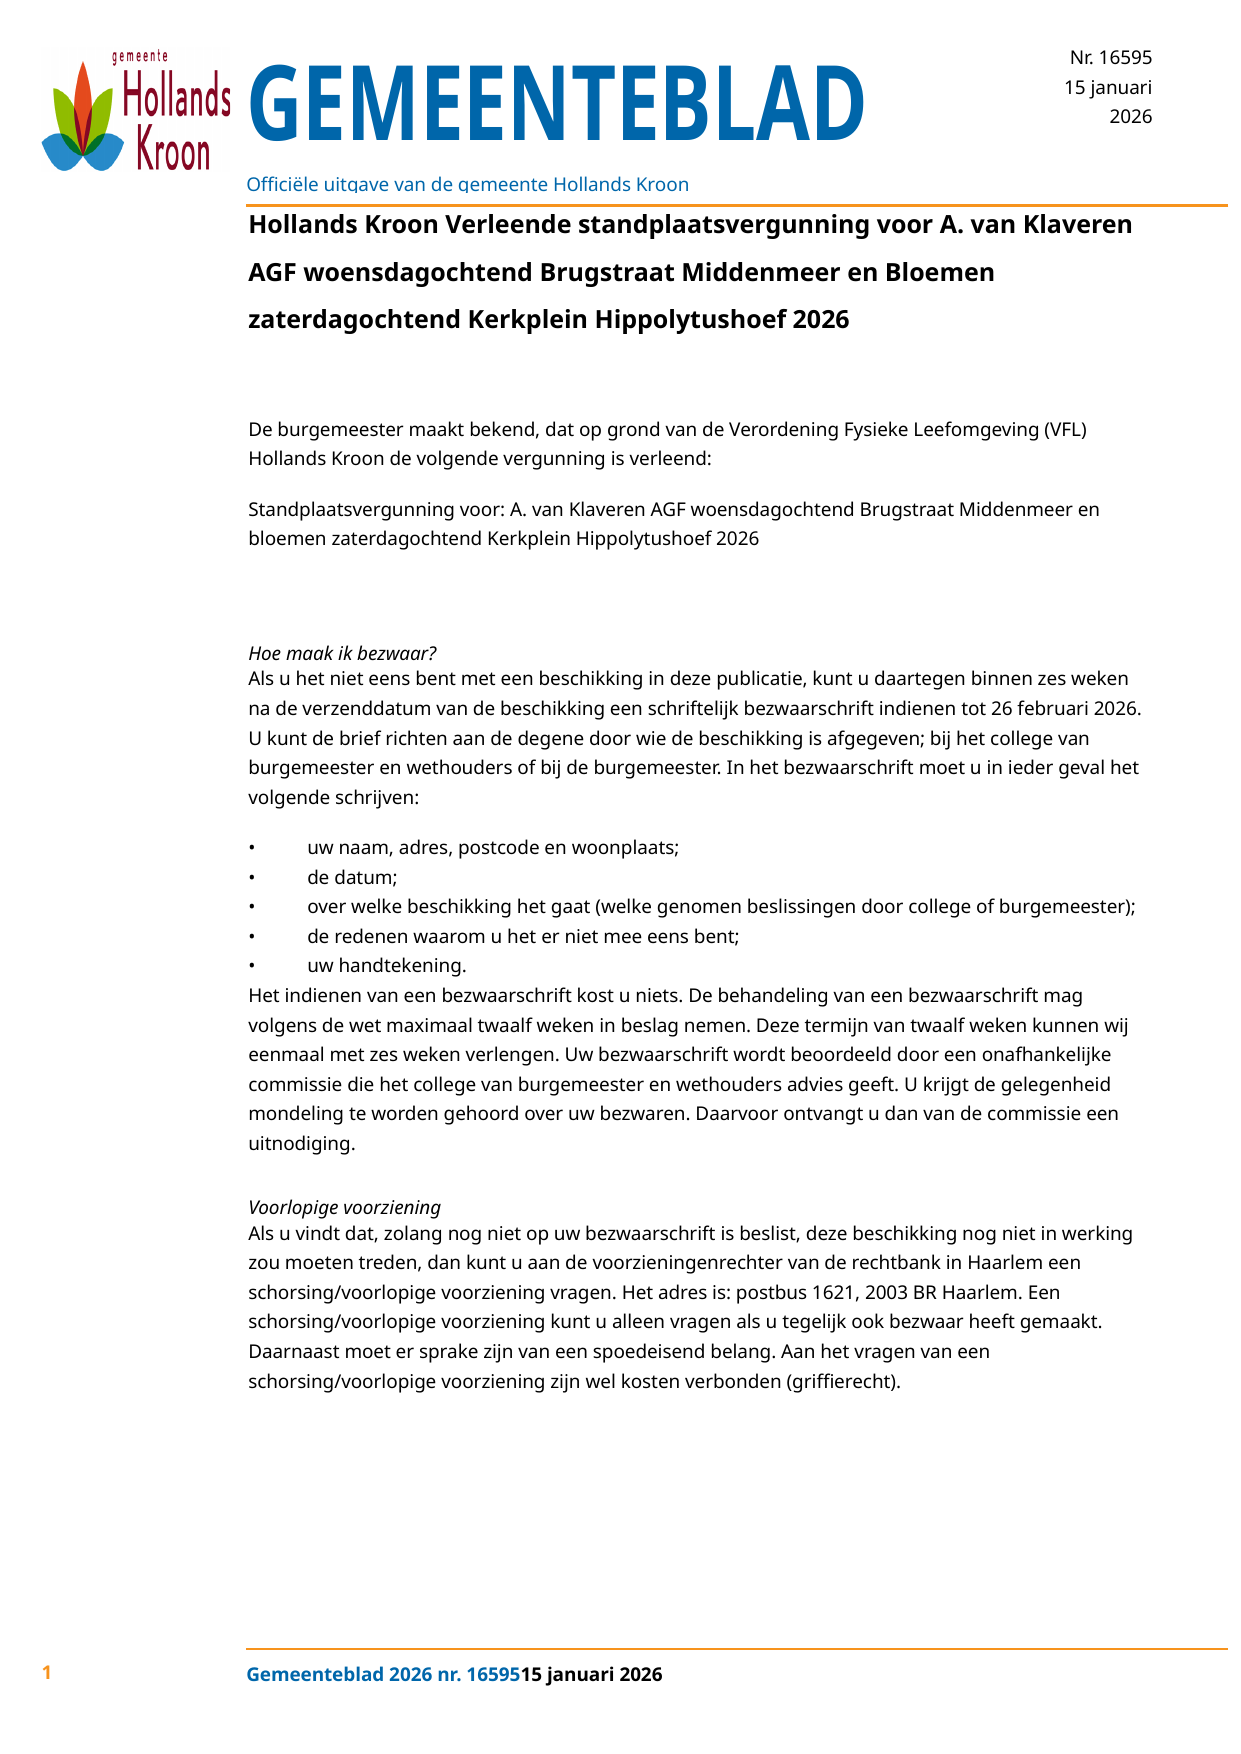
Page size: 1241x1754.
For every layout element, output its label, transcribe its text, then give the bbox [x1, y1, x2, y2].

text Als u het niet eens bent met een beschikking in deze publicatie, kunt u daartegen binnen zes weken na de verzenddatum van de beschikking een schriftelijk bezwaarschrift indienen tot 26 februari 2026. U kunt de brief richten aan de degene door wie de beschikking is afgegeven; bij het college van burgemeester en wethouders of bij de burgemeester. In het bezwaarschrift moet u in ieder geval het volgende schrijven: [248, 666, 1152, 810]
list de datum; [248, 864, 1152, 890]
text Als u vindt dat, zolang nog niet op uw bezwaarschrift is beslist, deze beschikking nog niet in werking zou moeten treden, dan kunt u aan de voorzieningenrechter van de rechtbank in Haarlem een schorsing/voorlopige voorziening vragen. Het adres is: postbus 1621, 2003 BR Haarlem. Een schorsing/voorlopige voorziening kunt u alleen vragen als u tegelijk ook bezwaar heeft gemaakt. Daarnaast moet er sprake zijn van een spoedeisend belang. Aan het vragen van een schorsing/voorlopige voorziening zijn wel kosten verbonden (griffierecht). [248, 1220, 1152, 1393]
picture [41, 47, 231, 172]
list uw naam, adres, postcode en woonplaats; [248, 834, 1152, 860]
text Het indienen van een bezwaarschrift kost u niets. De behandeling van een bezwaarschrift mag volgens de wet maximaal twaalf weken in beslag nemen. Deze termijn van twaalf weken kunnen wij eenmaal met zes weken verlengen. Uw bezwaarschrift wordt beoordeeld door een onafhankelijke commissie die het college van burgemeester en wethouders advies geeft. U krijgt de gelegenheid mondeling te worden gehoord over uw bezwaren. Daarvoor ontvangt u dan van de commissie een uitnodiging. [248, 982, 1152, 1156]
list uw handtekening. [248, 953, 1152, 978]
text Standplaatsvergunning voor: A. van Klaveren AGF woensdagochtend Brugstraat Middenmeer en bloemen zaterdagochtend Kerkplein Hippolytushoef 2026 [248, 496, 1152, 551]
text Hoe maak ik bezwaar? [248, 640, 1152, 666]
list de redenen waarom u het er niet mee eens bent; [248, 923, 1152, 949]
list over welke beschikking het gaat (welke genomen beslissingen door college of burgemeester); [248, 893, 1152, 919]
text Hollands Kroon Verleende standplaatsvergunning voor A. van Klaveren AGF woensdagochtend Brugstraat Middenmeer en Bloemen zaterdagochtend Kerkplein Hippolytushoef 2026 [248, 207, 1152, 336]
text De burgemeester maakt bekend, dat op grond van de Verordening Fysieke Leefomgeving (VFL) Hollands Kroon de volgende vergunning is verleend: [248, 416, 1152, 471]
text Voorlopige voorziening [248, 1194, 1152, 1220]
